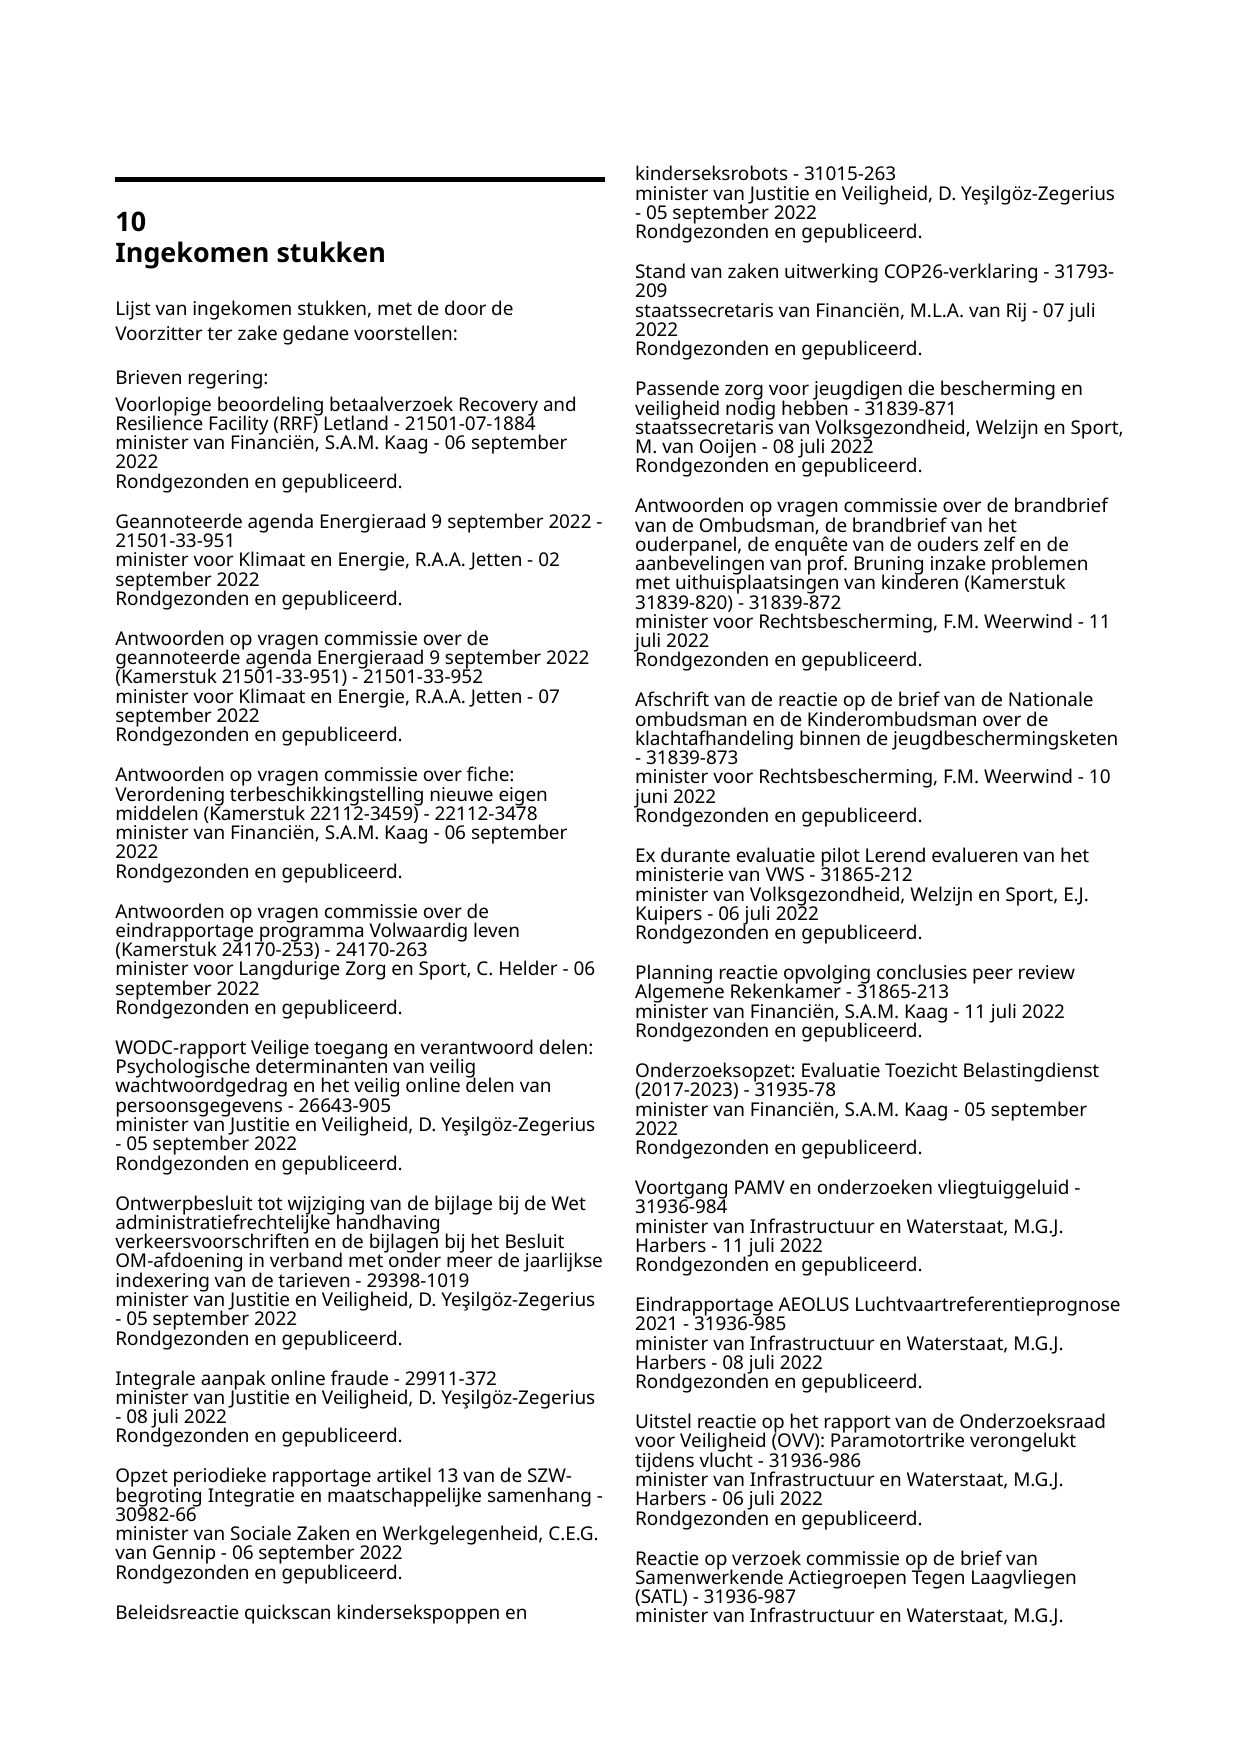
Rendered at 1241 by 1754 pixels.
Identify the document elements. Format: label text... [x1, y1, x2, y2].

text Ex durante evaluatie pilot Lerend evalueren van het ministerie van VWS - 31865-212 [635, 847, 1125, 886]
text minister van Volksgezondheid, Welzijn en Sport, E.J. Kuipers - 06 juli 2022 [635, 886, 1125, 924]
text Stand van zaken uitwerking COP26-verklaring - 31793-209 [635, 263, 1125, 302]
text Rondgezonden en gepubliceerd. [115, 999, 605, 1018]
text minister voor Klimaat en Energie, R.A.A. Jetten - 07 september 2022 [115, 688, 605, 726]
text WODC-rapport Veilige toegang en verantwoord delen: Psychologische determinanten van veilig wachtwoordgedrag en het veilig online delen van persoonsgegevens - 26643-905 [115, 1039, 605, 1116]
text Rondgezonden en gepubliceerd. [635, 807, 1125, 826]
text Onderzoeksopzet: Evaluatie Toezicht Belastingdienst (2017-2023) - 31935-78 [635, 1062, 1125, 1101]
text Lijst van ingekomen stukken, met de door de Voorzitter ter zake gedane voorstellen: [115, 295, 605, 346]
text Brieven regering: [115, 364, 605, 390]
text Antwoorden op vragen commissie over de brandbrief van de Ombudsman, de brandbrief van het ouderpanel, de enquête van de ouders zelf en de aanbevelingen van prof. Bruning inzake problemen met uithuisplaatsingen van kinderen (Kamerstuk 31839-820) - 31839-872 [635, 497, 1125, 613]
text Rondgezonden en gepubliceerd. [115, 1564, 605, 1583]
text minister voor Langdurige Zorg en Sport, C. Helder - 06 september 2022 [115, 960, 605, 999]
text Rondgezonden en gepubliceerd. [115, 1427, 605, 1447]
text Voortgang PAMV en onderzoeken vliegtuiggeluid - 31936-984 [635, 1179, 1125, 1218]
text Rondgezonden en gepubliceerd. [635, 223, 1125, 242]
text Afschrift van de reactie op de brief van de Nationale ombudsman en de Kinderombudsman over de klachtafhandeling binnen de jeugdbeschermingsketen - 31839-873 [635, 691, 1125, 768]
text minister van Financiën, S.A.M. Kaag - 06 september 2022 [115, 824, 605, 863]
text minister voor Rechtsbescherming, F.M. Weerwind - 10 juni 2022 [635, 768, 1125, 807]
text Beleidsreactie quickscan kindersekspoppen en [115, 1604, 605, 1623]
text 10 [115, 203, 605, 239]
text Rondgezonden en gepubliceerd. [635, 1373, 1125, 1392]
text Rondgezonden en gepubliceerd. [115, 863, 605, 882]
text Ingekomen stukken [115, 239, 605, 283]
text Uitstel reactie op het rapport van de Onderzoeksraad voor Veiligheid (OVV): Paramotortrike verongelukt tijdens vlucht - 31936-986 [635, 1413, 1125, 1471]
text kinderseksrobots - 31015-263 [635, 165, 1125, 184]
text Planning reactie opvolging conclusies peer review Algemene Rekenkamer - 31865-213 [635, 964, 1125, 1003]
text minister van Financiën, S.A.M. Kaag - 06 september 2022 [115, 434, 605, 473]
text minister van Financiën, S.A.M. Kaag - 05 september 2022 [635, 1101, 1125, 1139]
text Rondgezonden en gepubliceerd. [635, 340, 1125, 359]
text Voorlopige beoordeling betaalverzoek Recovery and Resilience Facility (RRF) Letland - 21501-07-1884 [115, 396, 605, 434]
text Rondgezonden en gepubliceerd. [115, 1329, 605, 1349]
text Geannoteerde agenda Energieraad 9 september 2022 - 21501-33-951 [115, 513, 605, 551]
text Antwoorden op vragen commissie over fiche: Verordening terbeschikkingstelling nieuwe eigen middelen (Kamerstuk 22112-3459) - 22112-3478 [115, 766, 605, 824]
text Opzet periodieke rapportage artikel 13 van de SZW-begroting Integratie en maatschappelijke samenhang - 30982-66 [115, 1467, 605, 1525]
text Rondgezonden en gepubliceerd. [635, 651, 1125, 671]
text Reactie op verzoek commissie op de brief van Samenwerkende Actiegroepen Tegen Laagvliegen (SATL) - 31936-987 [635, 1549, 1125, 1607]
text Rondgezonden en gepubliceerd. [115, 1154, 605, 1174]
text Rondgezonden en gepubliceerd. [635, 1509, 1125, 1529]
text Rondgezonden en gepubliceerd. [115, 590, 605, 609]
text minister van Infrastructuur en Waterstaat, M.G.J. Harbers - 06 juli 2022 [635, 1471, 1125, 1509]
text minister van Infrastructuur en Waterstaat, M.G.J. Harbers - 11 juli 2022 [635, 1218, 1125, 1256]
text Rondgezonden en gepubliceerd. [115, 726, 605, 746]
text Rondgezonden en gepubliceerd. [635, 457, 1125, 477]
text staatssecretaris van Financiën, M.L.A. van Rij - 07 juli 2022 [635, 302, 1125, 340]
text Antwoorden op vragen commissie over de geannoteerde agenda Energieraad 9 september 2022 (Kamerstuk 21501-33-951) - 21501-33-952 [115, 630, 605, 688]
text staatssecretaris van Volksgezondheid, Welzijn en Sport, M. van Ooijen - 08 juli 2022 [635, 419, 1125, 457]
text minister voor Rechtsbescherming, F.M. Weerwind - 11 juli 2022 [635, 613, 1125, 651]
text Antwoorden op vragen commissie over de eindrapportage programma Volwaardig leven (Kamerstuk 24170-253) - 24170-263 [115, 903, 605, 960]
text minister van Justitie en Veiligheid, D. Yeşilgöz-Zegerius - 08 juli 2022 [115, 1389, 605, 1427]
text minister van Infrastructuur en Waterstaat, M.G.J. [635, 1607, 1125, 1627]
text Eindrapportage AEOLUS Luchtvaartreferentieprognose 2021 - 31936-985 [635, 1296, 1125, 1335]
text minister voor Klimaat en Energie, R.A.A. Jetten - 02 september 2022 [115, 551, 605, 590]
text minister van Justitie en Veiligheid, D. Yeşilgöz-Zegerius - 05 september 2022 [115, 1291, 605, 1329]
text minister van Justitie en Veiligheid, D. Yeşilgöz-Zegerius - 05 september 2022 [635, 184, 1125, 223]
text minister van Sociale Zaken en Werkgelegenheid, C.E.G. van Gennip - 06 september 2022 [115, 1525, 605, 1564]
text minister van Infrastructuur en Waterstaat, M.G.J. Harbers - 08 juli 2022 [635, 1335, 1125, 1373]
text Rondgezonden en gepubliceerd. [115, 473, 605, 492]
text Integrale aanpak online fraude - 29911-372 [115, 1369, 605, 1389]
text Rondgezonden en gepubliceerd. [635, 1256, 1125, 1275]
text Rondgezonden en gepubliceerd. [635, 924, 1125, 943]
text Rondgezonden en gepubliceerd. [635, 1022, 1125, 1041]
text Passende zorg voor jeugdigen die bescherming en veiligheid nodig hebben - 31839-871 [635, 380, 1125, 419]
text Rondgezonden en gepubliceerd. [635, 1139, 1125, 1158]
text minister van Financiën, S.A.M. Kaag - 11 juli 2022 [635, 1003, 1125, 1022]
text minister van Justitie en Veiligheid, D. Yeşilgöz-Zegerius - 05 september 2022 [115, 1116, 605, 1154]
text Ontwerpbesluit tot wijziging van de bijlage bij de Wet administratiefrechtelijke handhaving verkeersvoorschriften en de bijlagen bij het Besluit OM-afdoening in verband met onder meer de jaarlijkse indexering van de tarieven - 29398-1019 [115, 1194, 605, 1291]
